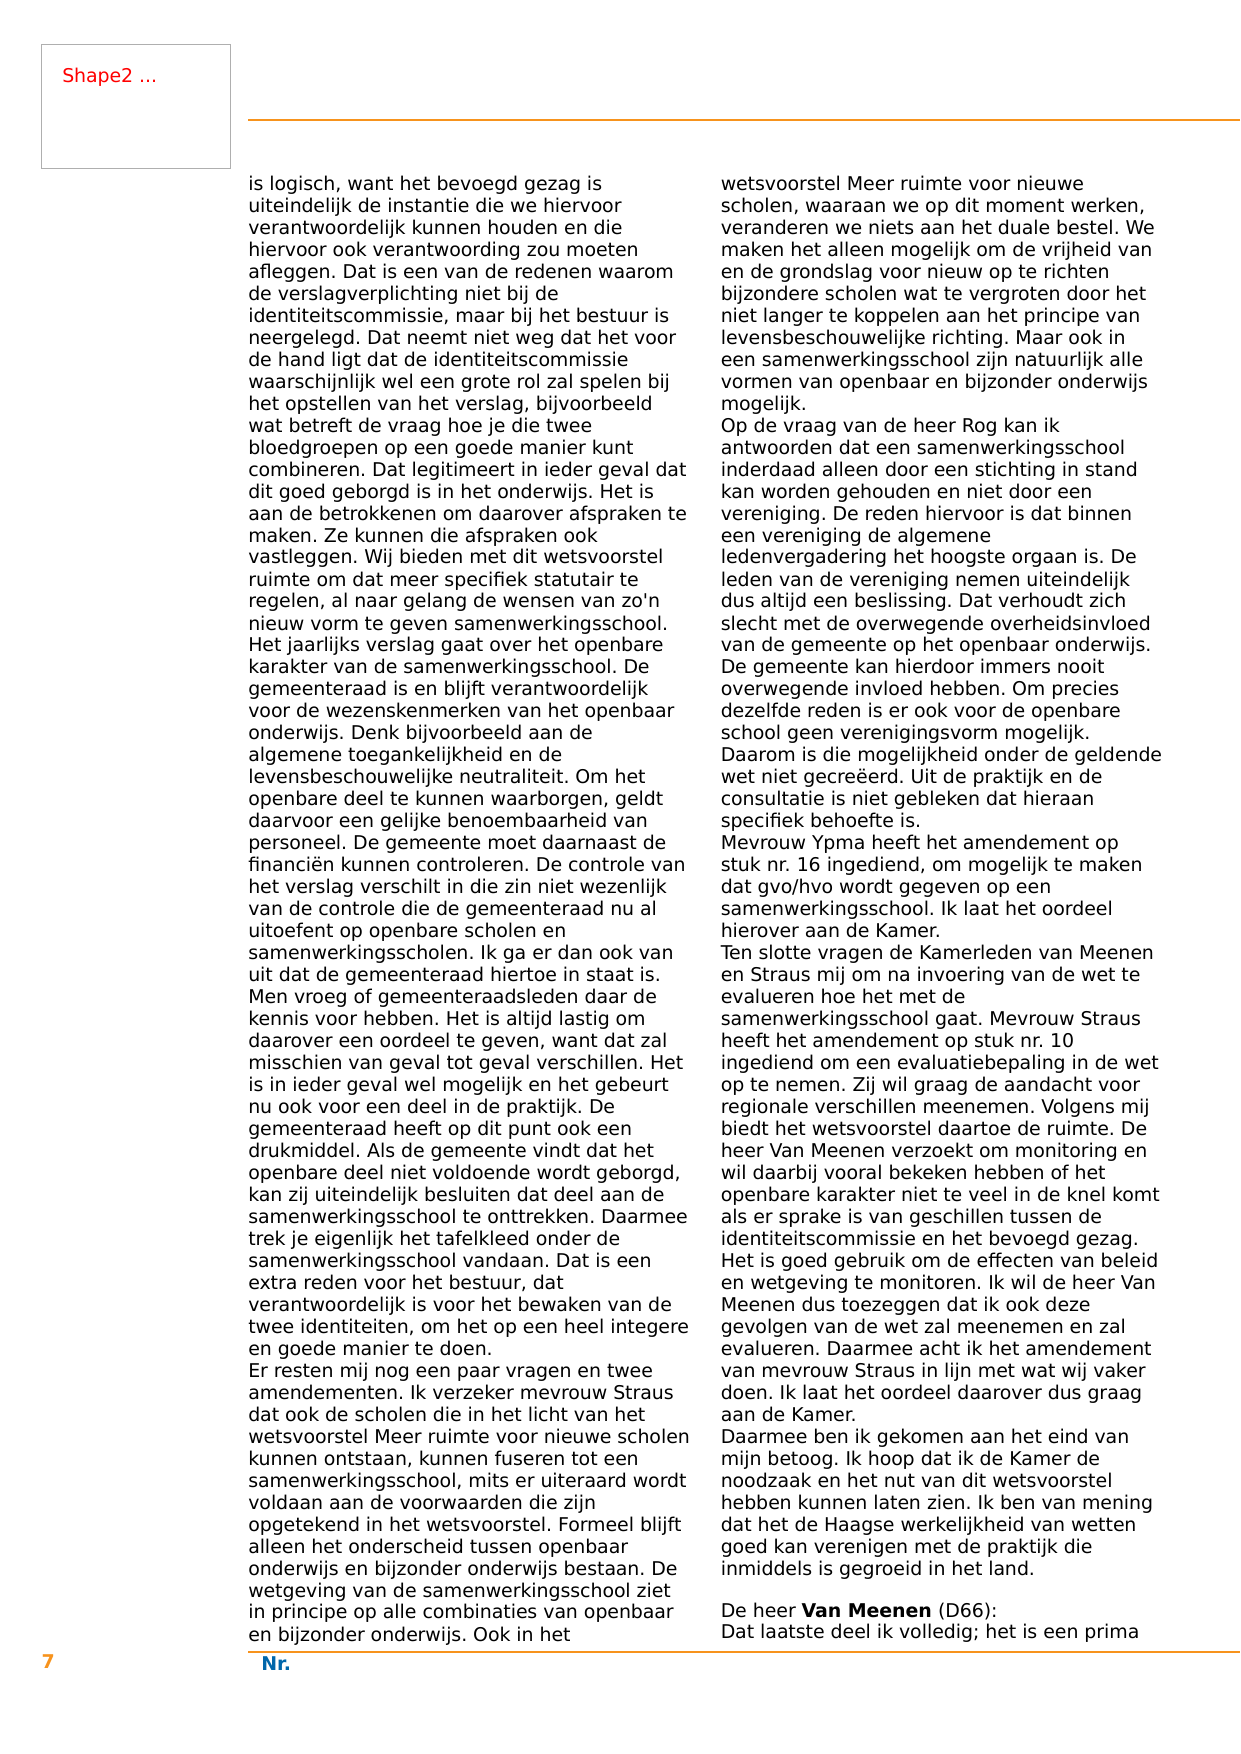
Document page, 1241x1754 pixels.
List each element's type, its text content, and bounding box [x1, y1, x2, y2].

text Mevrouw Ypma heeft het amendement op stuk nr. 16 ingediend, om mogelijk te maken dat gvo/hvo wordt gegeven op een samenwerkingsschool. Ik laat het oordeel hierover aan de Kamer. [721, 832, 1163, 942]
text Dat laatste deel ik volledig; het is een prima [721, 1621, 1163, 1643]
text Het jaarlijks verslag gaat over het openbare karakter van de samenwerkingsschool. De gemeenteraad is en blijft verantwoordelijk voor de wezenskenmerken van het openbaar onderwijs. Denk bijvoorbeeld aan de algemene toegankelijkheid en de levensbeschouwelijke neutraliteit. Om het openbare deel te kunnen waarborgen, geldt daarvoor een gelijke benoembaarheid van personeel. De gemeente moet daarnaast de financiën kunnen controleren. De controle van het verslag verschilt in die zin niet wezenlijk van de controle die de gemeenteraad nu al uitoefent op openbare scholen en samenwerkingsscholen. Ik ga er dan ook van uit dat de gemeenteraad hiertoe in staat is. Men vroeg of gemeenteraadsleden daar de kennis voor hebben. Het is altijd lastig om daarover een oordeel te geven, want dat zal misschien van geval tot geval verschillen. Het is in ieder geval wel mogelijk en het gebeurt nu ook voor een deel in de praktijk. De gemeenteraad heeft op dit punt ook een drukmiddel. Als de gemeente vindt dat het openbare deel niet voldoende wordt geborgd, kan zij uiteindelijk besluiten dat deel aan de samenwerkingsschool te onttrekken. Daarmee trek je eigenlijk het tafelkleed onder de samenwerkingsschool vandaan. Dat is een extra reden voor het bestuur, dat verantwoordelijk is voor het bewaken van de twee identiteiten, om het op een heel integere en goede manier te doen. [248, 634, 691, 1360]
text Op de vraag van de heer Rog kan ik antwoorden dat een samenwerkingsschool inderdaad alleen door een stichting in stand kan worden gehouden en niet door een vereniging. De reden hiervoor is dat binnen een vereniging de algemene ledenvergadering het hoogste orgaan is. De leden van de vereniging nemen uiteindelijk dus altijd een beslissing. Dat verhoudt zich slecht met de overwegende overheidsinvloed van de gemeente op het openbaar onderwijs. De gemeente kan hierdoor immers nooit overwegende invloed hebben. Om precies dezelfde reden is er ook voor de openbare school geen verenigingsvorm mogelijk. Daarom is die mogelijkheid onder de geldende wet niet gecreëerd. Uit de praktijk en de consultatie is niet gebleken dat hieraan specifiek behoefte is. [721, 414, 1163, 832]
text wetsvoorstel Meer ruimte voor nieuwe scholen, waaraan we op dit moment werken, veranderen we niets aan het duale bestel. We maken het alleen mogelijk om de vrijheid van en de grondslag voor nieuw op te richten bijzondere scholen wat te vergroten door het niet langer te koppelen aan het principe van levensbeschouwelijke richting. Maar ook in een samenwerkingsschool zijn natuurlijk alle vormen van openbaar en bijzonder onderwijs mogelijk. [721, 173, 1163, 414]
text Ten slotte vragen de Kamerleden van Meenen en Straus mij om na invoering van de wet te evalueren hoe het met de samenwerkingsschool gaat. Mevrouw Straus heeft het amendement op stuk nr. 10 ingediend om een evaluatiebepaling in de wet op te nemen. Zij wil graag de aandacht voor regionale verschillen meenemen. Volgens mij biedt het wetsvoorstel daartoe de ruimte. De heer Van Meenen verzoekt om monitoring en wil daarbij vooral bekeken hebben of het openbare karakter niet te veel in de knel komt als er sprake is van geschillen tussen de identiteitscommissie en het bevoegd gezag. Het is goed gebruik om de effecten van beleid en wetgeving te monitoren. Ik wil de heer Van Meenen dus toezeggen dat ik ook deze gevolgen van de wet zal meenemen en zal evalueren. Daarmee acht ik het amendement van mevrouw Straus in lijn met wat wij vaker doen. Ik laat het oordeel daarover dus graag aan de Kamer. [721, 942, 1163, 1426]
text Er resten mij nog een paar vragen en twee amendementen. Ik verzeker mevrouw Straus dat ook de scholen die in het licht van het wetsvoorstel Meer ruimte voor nieuwe scholen kunnen ontstaan, kunnen fuseren tot een samenwerkingsschool, mits er uiteraard wordt voldaan aan de voorwaarden die zijn opgetekend in het wetsvoorstel. Formeel blijft alleen het onderscheid tussen openbaar onderwijs en bijzonder onderwijs bestaan. De wetgeving van de samenwerkingsschool ziet in principe op alle combinaties van openbaar en bijzonder onderwijs. Ook in het [248, 1360, 691, 1645]
text Daarmee ben ik gekomen aan het eind van mijn betoog. Ik hoop dat ik de Kamer de noodzaak en het nut van dit wetsvoorstel hebben kunnen laten zien. Ik ben van mening dat het de Haagse werkelijkheid van wetten goed kan verenigen met de praktijk die inmiddels is gegroeid in het land. [721, 1426, 1163, 1579]
text is logisch, want het bevoegd gezag is uiteindelijk de instantie die we hiervoor verantwoordelijk kunnen houden en die hiervoor ook verantwoording zou moeten afleggen. Dat is een van de redenen waarom de verslagverplichting niet bij de identiteitscommissie, maar bij het bestuur is neergelegd. Dat neemt niet weg dat het voor de hand ligt dat de identiteitscommissie waarschijnlijk wel een grote rol zal spelen bij het opstellen van het verslag, bijvoorbeeld wat betreft de vraag hoe je die twee bloedgroepen op een goede manier kunt combineren. Dat legitimeert in ieder geval dat dit goed geborgd is in het onderwijs. Het is aan de betrokkenen om daarover afspraken te maken. Ze kunnen die afspraken ook vastleggen. Wij bieden met dit wetsvoorstel ruimte om dat meer specifiek statutair te regelen, al naar gelang de wensen van zo'n nieuw vorm te geven samenwerkingsschool. [248, 173, 691, 634]
text De heer Van Meenen (D66): [721, 1599, 1163, 1621]
